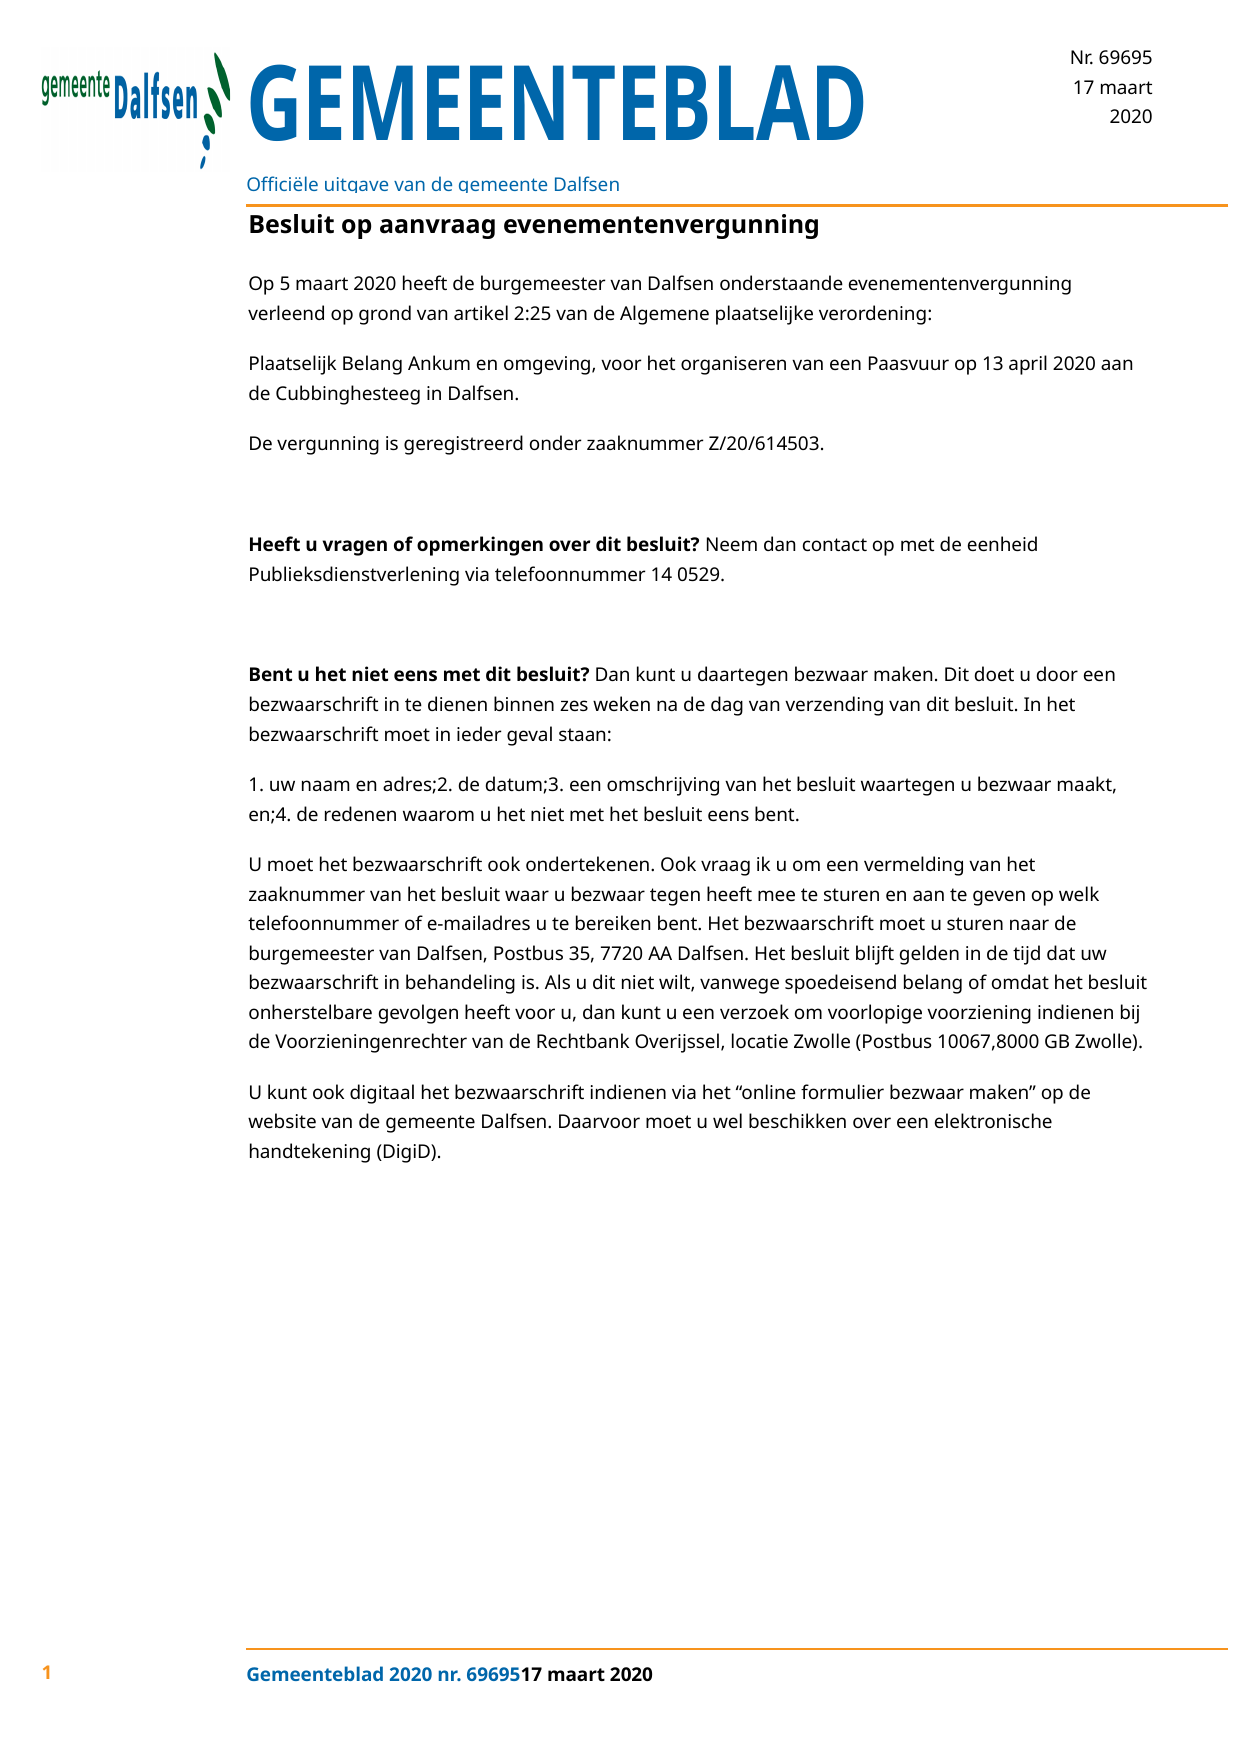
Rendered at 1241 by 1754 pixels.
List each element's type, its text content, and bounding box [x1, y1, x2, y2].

text Besluit op aanvraag evenementenvergunning [248, 207, 1152, 241]
text 1. uw naam en adres;2. de datum;3. een omschrijving van het besluit waartegen u bezwaar maakt, en;4. de redenen waarom u het niet met het besluit eens bent. [248, 771, 1152, 826]
text U moet het bezwaarschrift ook ondertekenen. Ook vraag ik u om een vermelding van het zaaknummer van het besluit waar u bezwaar tegen heeft mee te sturen en aan te geven op welk telefoonnummer of e-mailadres u te bereiken bent. Het bezwaarschrift moet u sturen naar de burgemeester van Dalfsen, Postbus 35, 7720 AA Dalfsen. Het besluit blijft gelden in de tijd dat uw bezwaarschrift in behandeling is. Als u dit niet wilt, vanwege spoedeisend belang of omdat het besluit onherstelbare gevolgen heeft voor u, dan kunt u een verzoek om voorlopige voorziening indienen bij de Voorzieningenrechter van de Rechtbank Overijssel, locatie Zwolle (Postbus 10067,8000 GB Zwolle). [248, 851, 1152, 1054]
text Plaatselijk Belang Ankum en omgeving, voor het organiseren van een Paasvuur op 13 april 2020 aan de Cubbinghesteeg in Dalfsen. [248, 350, 1152, 406]
text Op 5 maart 2020 heeft de burgemeester van Dalfsen onderstaande evenementenvergunning verleend op grond van artikel 2:25 van de Algemene plaatselijke verordening: [248, 270, 1152, 326]
text Heeft u vragen of opmerkingen over dit besluit? Neem dan contact op met de eenheid Publieksdienstverlening via telefoonnummer 14 0529. [248, 531, 1152, 586]
text U kunt ook digitaal het bezwaarschrift indienen via het “online formulier bezwaar maken” op de website van de gemeente Dalfsen. Daarvoor moet u wel beschikken over een elektronische handtekening (DigiD). [248, 1079, 1152, 1164]
picture [41, 47, 231, 172]
text De vergunning is geregistreerd onder zaaknummer Z/20/614503. [248, 430, 1152, 456]
text Bent u het niet eens met dit besluit? Dan kunt u daartegen bezwaar maken. Dit doet u door een bezwaarschrift in te dienen binnen zes weken na de dag van verzending van dit besluit. In het bezwaarschrift moet in ieder geval staan: [248, 662, 1152, 746]
